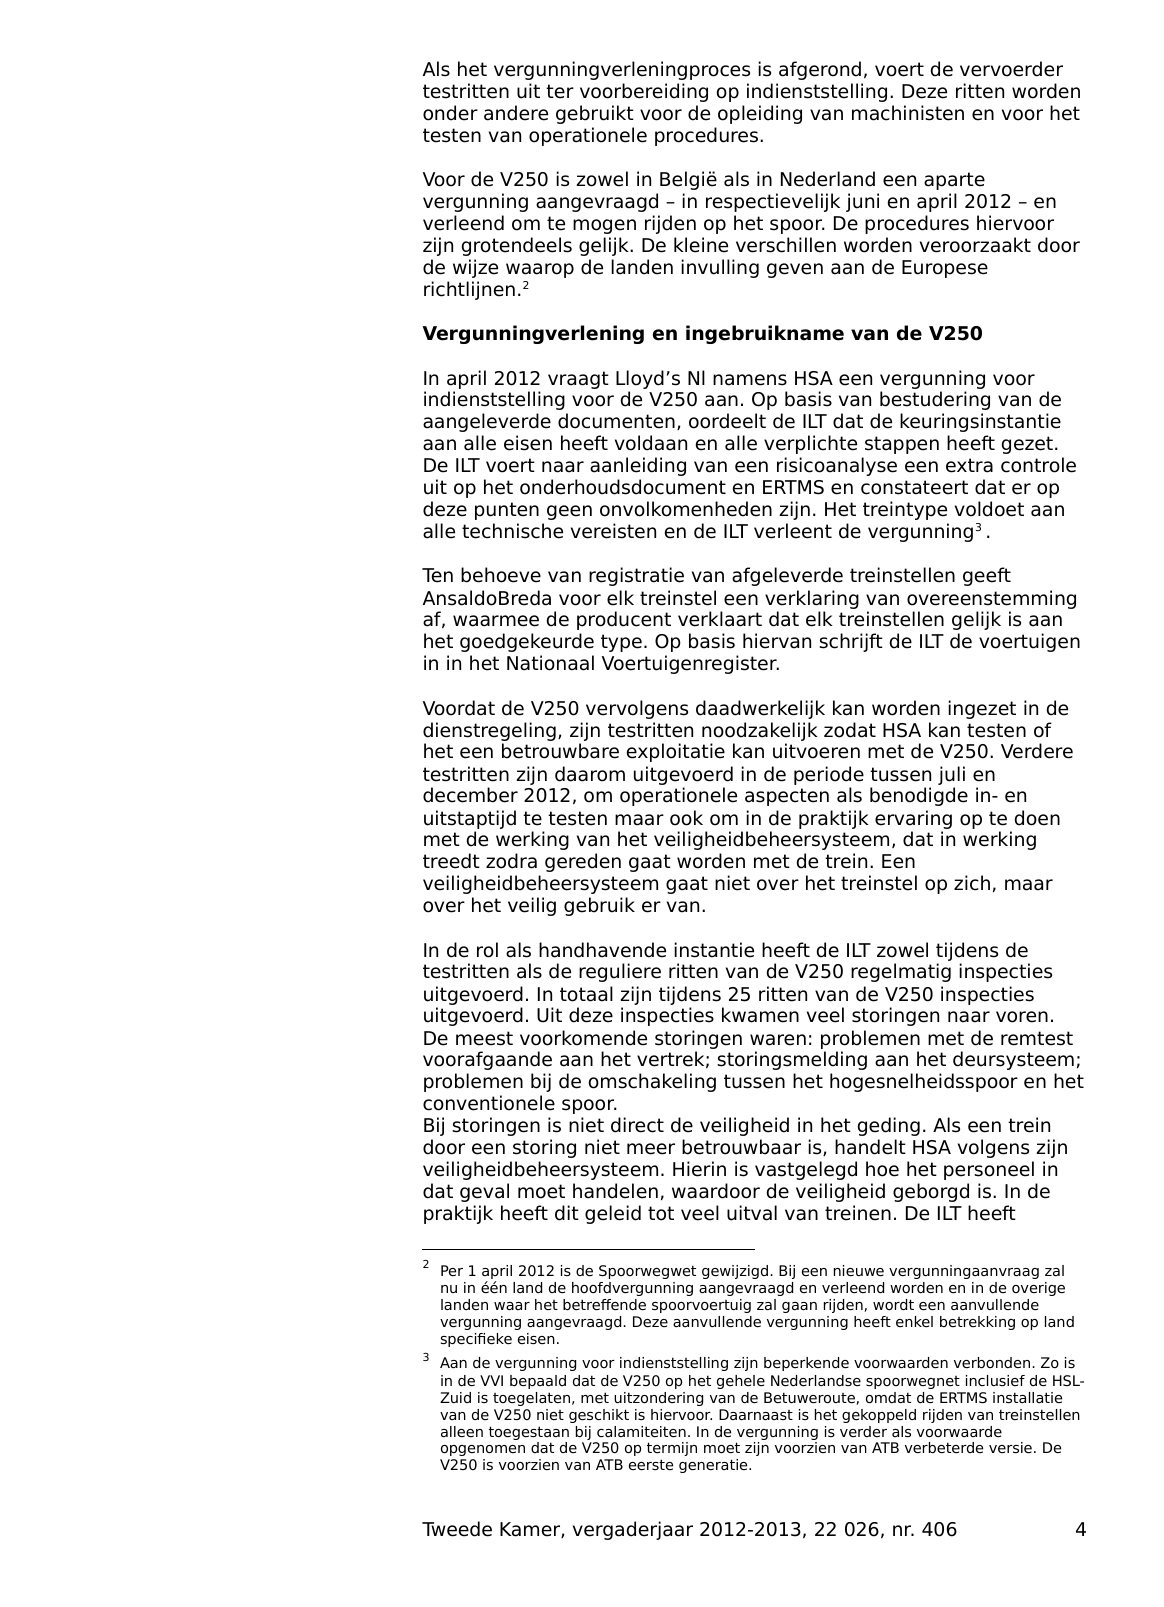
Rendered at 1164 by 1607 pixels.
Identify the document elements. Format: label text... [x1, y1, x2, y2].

subtitle Vergunningverlening en ingebruikname van de V250 [422, 323, 1087, 345]
text Aan de vergunning voor indienststelling zijn beperkende voorwaarden verbonden. Zo is in de VVI bepaald dat de V250 op het gehele Nederlandse spoorwegnet inclusief de HSL-Zuid is toegelaten, met uitzondering van de Betuweroute, omdat de ERTMS installatie van de V250 niet geschikt is hiervoor. Daarnaast is het gekoppeld rijden van treinstellen alleen toegestaan bij calamiteiten. In de vergunning is verder als voorwaarde opgenomen dat de V250 op termijn moet zijn voorzien van ATB verbeterde versie. De V250 is voorzien van ATB eerste generatie. [422, 1351, 1087, 1474]
text Als het vergunningverleningproces is afgerond, voert de vervoerder testritten uit ter voorbereiding op indienststelling. Deze ritten worden onder andere gebruikt voor de opleiding van machinisten en voor het testen van operationele procedures. [422, 59, 1087, 147]
text In de rol als handhavende instantie heeft de ILT zowel tijdens de testritten als de reguliere ritten van de V250 regelmatig inspecties uitgevoerd. In totaal zijn tijdens 25 ritten van de V250 inspecties uitgevoerd. Uit deze inspecties kwamen veel storingen naar voren. De meest voorkomende storingen waren: problemen met de remtest voorafgaande aan het vertrek; storingsmelding aan het deursysteem; problemen bij de omschakeling tussen het hogesnelheidsspoor en het conventionele spoor. [422, 939, 1087, 1115]
text Bij storingen is niet direct de veiligheid in het geding. Als een trein door een storing niet meer betrouwbaar is, handelt HSA volgens zijn veiligheidbeheersysteem. Hierin is vastgelegd hoe het personeel in dat geval moet handelen, waardoor de veiligheid geborgd is. In de praktijk heeft dit geleid tot veel uitval van treinen. De ILT heeft [422, 1115, 1087, 1225]
text Voor de V250 is zowel in België als in Nederland een aparte vergunning aangevraagd – in respectievelijk juni en april 2012 – en verleend om te mogen rijden op het spoor. De procedures hiervoor zijn grotendeels gelijk. De kleine verschillen worden veroorzaakt door de wijze waarop de landen invulling geven aan de Europese richtlijnen. [422, 169, 1087, 301]
text Voordat de V250 vervolgens daadwerkelijk kan worden ingezet in de dienstregeling, zijn testritten noodzakelijk zodat HSA kan testen of het een betrouwbare exploitatie kan uitvoeren met de V250. Verdere testritten zijn daarom uitgevoerd in de periode tussen juli en december 2012, om operationele aspecten als benodigde in- en uitstaptijd te testen maar ook om in de praktijk ervaring op te doen met de werking van het veiligheidbeheersysteem, dat in werking treedt zodra gereden gaat worden met de trein. Een veiligheidbeheersysteem gaat niet over het treinstel op zich, maar over het veilig gebruik er van. [422, 697, 1087, 917]
text Per 1 april 2012 is de Spoorwegwet gewijzigd. Bij een nieuwe vergunningaanvraag zal nu in één land de hoofdvergunning aangevraagd en verleend worden en in de overige landen waar het betreffende spoorvoertuig zal gaan rijden, wordt een aanvullende vergunning aangevraagd. Deze aanvullende vergunning heeft enkel betrekking op land specifieke eisen. [422, 1258, 1087, 1348]
text Ten behoeve van registratie van afgeleverde treinstellen geeft AnsaldoBreda voor elk treinstel een verklaring van overeenstemming af, waarmee de producent verklaart dat elk treinstellen gelijk is aan het goedgekeurde type. Op basis hiervan schrijft de ILT de voertuigen in in het Nationaal Voertuigenregister. [422, 565, 1087, 675]
text In april 2012 vraagt Lloyd’s Nl namens HSA een vergunning voor indienststelling voor de V250 aan. Op basis van bestudering van de aangeleverde documenten, oordeelt de ILT dat de keuringsinstantie aan alle eisen heeft voldaan en alle verplichte stappen heeft gezet. De ILT voert naar aanleiding van een risicoanalyse een extra controle uit op het onderhoudsdocument en ERTMS en constateert dat er op deze punten geen onvolkomenheden zijn. Het treintype voldoet aan alle technische vereisten en de ILT verleent de vergunning. [422, 367, 1087, 543]
